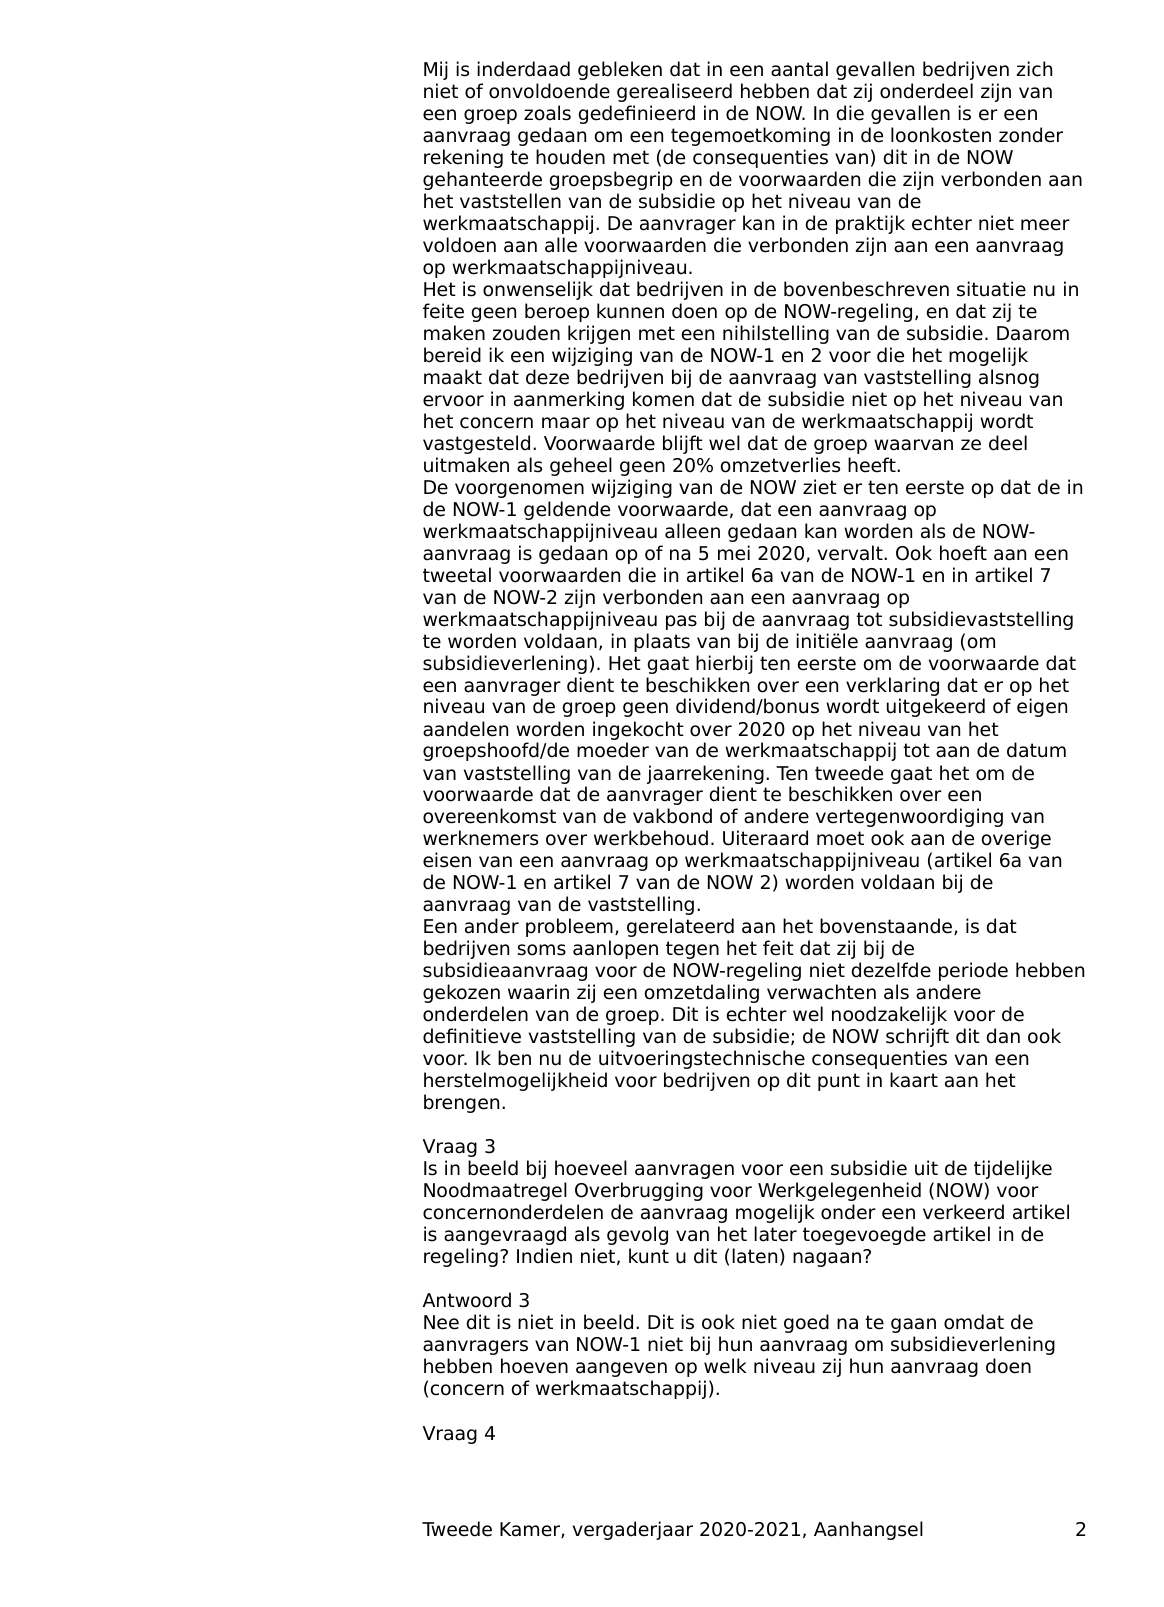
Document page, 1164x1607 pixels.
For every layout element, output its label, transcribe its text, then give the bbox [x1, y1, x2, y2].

text Antwoord 3 [422, 1290, 1087, 1312]
text Vraag 3 [422, 1136, 1087, 1158]
text Is in beeld bij hoeveel aanvragen voor een subsidie uit de tijdelijke Noodmaatregel Overbrugging voor Werkgelegenheid (NOW) voor concernonderdelen de aanvraag mogelijk onder een verkeerd artikel is aangevraagd als gevolg van het later toegevoegde artikel in de regeling? Indien niet, kunt u dit (laten) nagaan? [422, 1158, 1087, 1268]
text Nee dit is niet in beeld. Dit is ook niet goed na te gaan omdat de aanvragers van NOW-1 niet bij hun aanvraag om subsidieverlening hebben hoeven aangeven op welk niveau zij hun aanvraag doen (concern of werkmaatschappij). [422, 1312, 1087, 1400]
text Een ander probleem, gerelateerd aan het bovenstaande, is dat bedrijven soms aanlopen tegen het feit dat zij bij de subsidieaanvraag voor de NOW-regeling niet dezelfde periode hebben gekozen waarin zij een omzetdaling verwachten als andere onderdelen van de groep. Dit is echter wel noodzakelijk voor de definitieve vaststelling van de subsidie; de NOW schrijft dit dan ook voor. Ik ben nu de uitvoeringstechnische consequenties van een herstelmogelijkheid voor bedrijven op dit punt in kaart aan het brengen. [422, 916, 1087, 1114]
text Mij is inderdaad gebleken dat in een aantal gevallen bedrijven zich niet of onvoldoende gerealiseerd hebben dat zij onderdeel zijn van een groep zoals gedefinieerd in de NOW. In die gevallen is er een aanvraag gedaan om een tegemoetkoming in de loonkosten zonder rekening te houden met (de consequenties van) dit in de NOW gehanteerde groepsbegrip en de voorwaarden die zijn verbonden aan het vaststellen van de subsidie op het niveau van de werkmaatschappij. De aanvrager kan in de praktijk echter niet meer voldoen aan alle voorwaarden die verbonden zijn aan een aanvraag op werkmaatschappijniveau. [422, 59, 1087, 279]
text Vraag 4 [422, 1422, 1087, 1444]
text Het is onwenselijk dat bedrijven in de bovenbeschreven situatie nu in feite geen beroep kunnen doen op de NOW-regeling, en dat zij te maken zouden krijgen met een nihilstelling van de subsidie. Daarom bereid ik een wijziging van de NOW-1 en 2 voor die het mogelijk maakt dat deze bedrijven bij de aanvraag van vaststelling alsnog ervoor in aanmerking komen dat de subsidie niet op het niveau van het concern maar op het niveau van de werkmaatschappij wordt vastgesteld. Voorwaarde blijft wel dat de groep waarvan ze deel uitmaken als geheel geen 20% omzetverlies heeft. [422, 279, 1087, 477]
text De voorgenomen wijziging van de NOW ziet er ten eerste op dat de in de NOW-1 geldende voorwaarde, dat een aanvraag op werkmaatschappijniveau alleen gedaan kan worden als de NOW-aanvraag is gedaan op of na 5 mei 2020, vervalt. Ook hoeft aan een tweetal voorwaarden die in artikel 6a van de NOW-1 en in artikel 7 van de NOW-2 zijn verbonden aan een aanvraag op werkmaatschappijniveau pas bij de aanvraag tot subsidievaststelling te worden voldaan, in plaats van bij de initiële aanvraag (om subsidieverlening). Het gaat hierbij ten eerste om de voorwaarde dat een aanvrager dient te beschikken over een verklaring dat er op het niveau van de groep geen dividend/bonus wordt uitgekeerd of eigen aandelen worden ingekocht over 2020 op het niveau van het groepshoofd/de moeder van de werkmaatschappij tot aan de datum van vaststelling van de jaarrekening. Ten tweede gaat het om de voorwaarde dat de aanvrager dient te beschikken over een overeenkomst van de vakbond of andere vertegenwoordiging van werknemers over werkbehoud. Uiteraard moet ook aan de overige eisen van een aanvraag op werkmaatschappijniveau (artikel 6a van de NOW-1 en artikel 7 van de NOW 2) worden voldaan bij de aanvraag van de vaststelling. [422, 477, 1087, 916]
